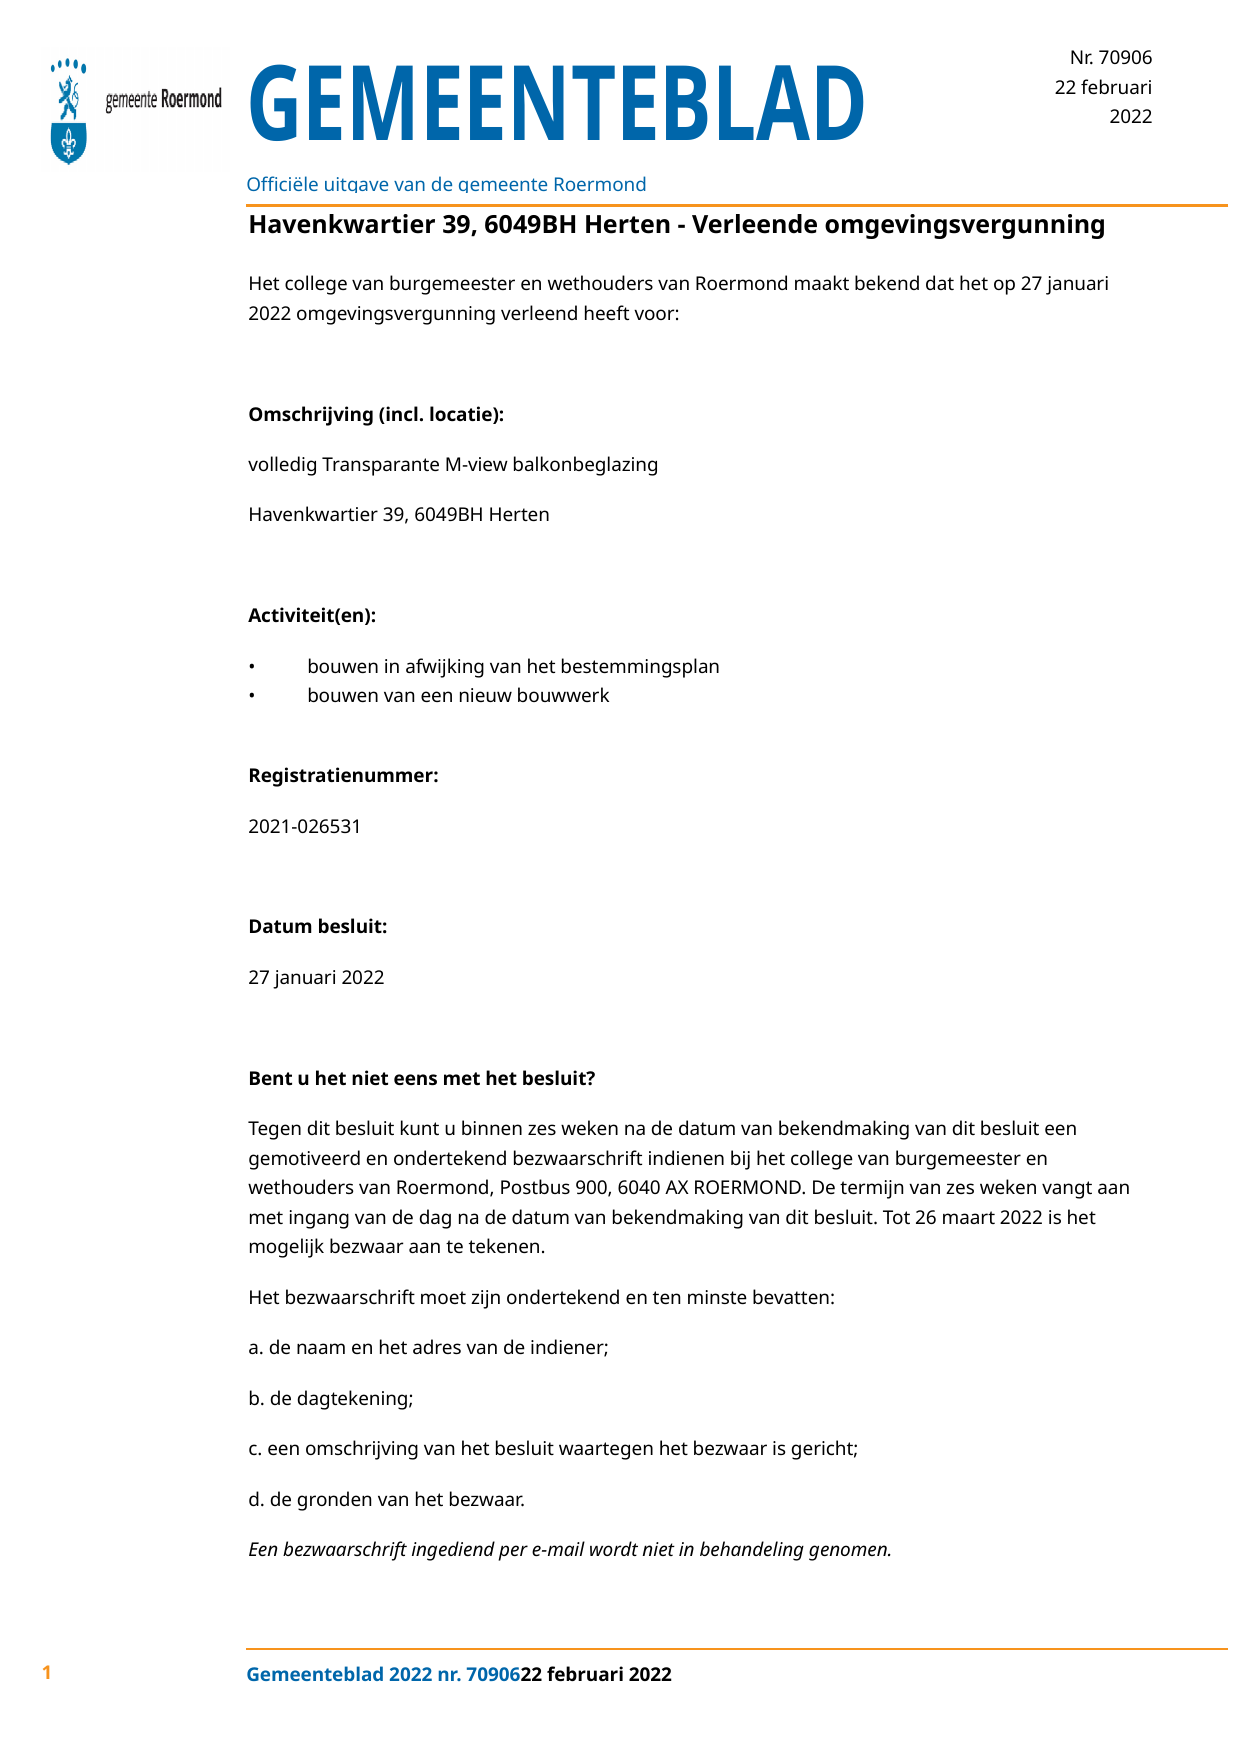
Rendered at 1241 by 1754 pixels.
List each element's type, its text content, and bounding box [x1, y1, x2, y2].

text Omschrijving (incl. locatie): [248, 401, 1152, 426]
text Activiteit(en): [248, 602, 1152, 628]
list bouwen in afwijking van het bestemmingsplan [248, 653, 1152, 678]
text Het college van burgemeester en wethouders van Roermond maakt bekend dat het op 27 januari 2022 omgevingsvergunning verleend heeft voor: [248, 270, 1152, 326]
text Bent u het niet eens met het besluit? [248, 1065, 1152, 1091]
list bouwen van een nieuw bouwwerk [248, 682, 1152, 708]
text Havenkwartier 39, 6049BH Herten [248, 502, 1152, 527]
text Havenkwartier 39, 6049BH Herten - Verleende omgevingsvergunning [248, 207, 1152, 241]
text 27 januari 2022 [248, 964, 1152, 990]
picture [41, 47, 231, 172]
text b. de dagtekening; [248, 1385, 1152, 1411]
text Tegen dit besluit kunt u binnen zes weken na de datum van bekendmaking van dit besluit een gemotiveerd en ondertekend bezwaarschrift indienen bij het college van burgemeester en wethouders van Roermond, Postbus 900, 6040 AX ROERMOND. De termijn van zes weken vangt aan met ingang van de dag na de datum van bekendmaking van dit besluit. Tot 26 maart 2022 is het mogelijk bezwaar aan te tekenen. [248, 1115, 1152, 1259]
text Een bezwaarschrift ingediend per e-mail wordt niet in behandeling genomen. [248, 1536, 1152, 1562]
text Datum besluit: [248, 914, 1152, 939]
text c. een omschrijving van het besluit waartegen het bezwaar is gericht; [248, 1435, 1152, 1461]
text volledig Transparante M-view balkonbeglazing [248, 451, 1152, 477]
text Registratienummer: [248, 762, 1152, 788]
text d. de gronden van het bezwaar. [248, 1486, 1152, 1511]
text 2021-026531 [248, 813, 1152, 838]
text a. de naam en het adres van de indiener; [248, 1334, 1152, 1360]
text Het bezwaarschrift moet zijn ondertekend en ten minste bevatten: [248, 1284, 1152, 1310]
